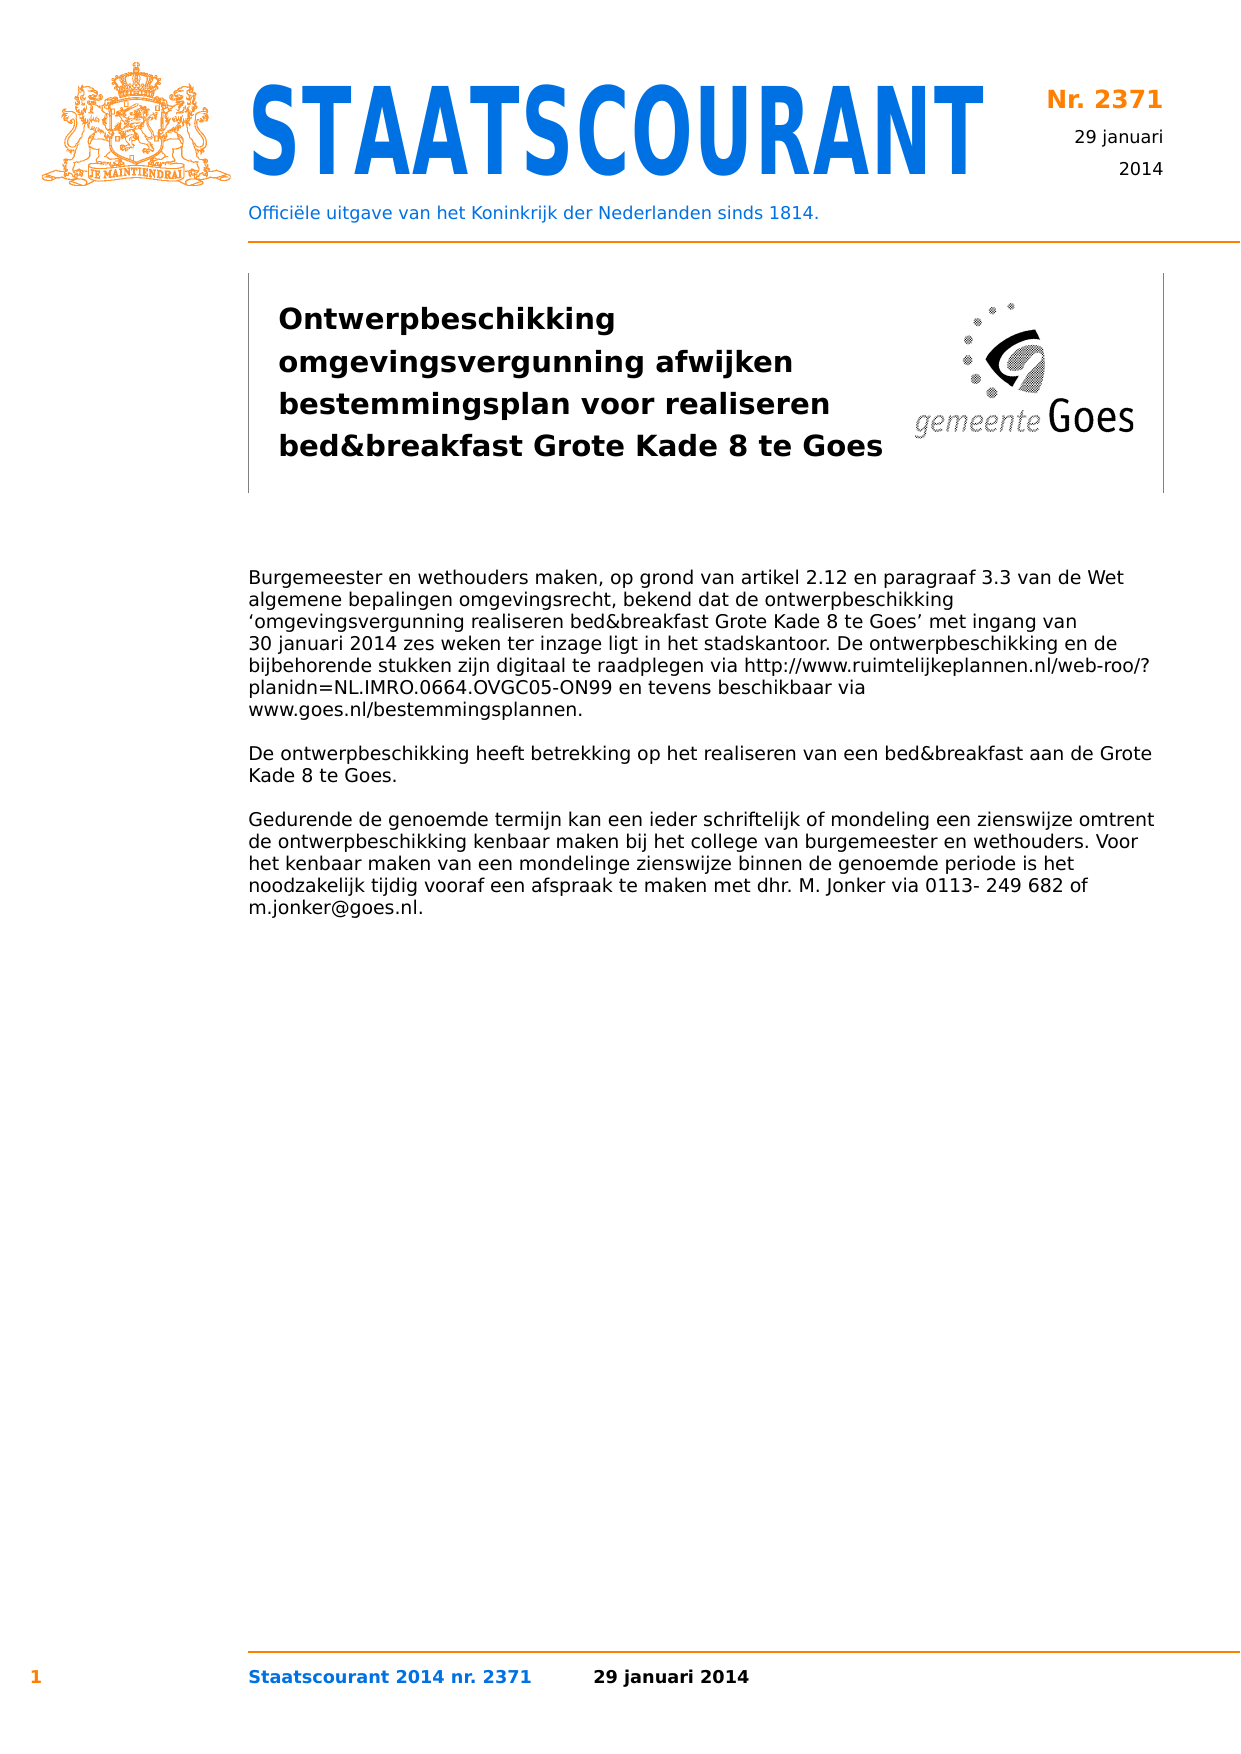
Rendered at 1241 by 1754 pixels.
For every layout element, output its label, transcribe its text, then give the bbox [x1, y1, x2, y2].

table_cell Officiële uitgave van het Koninkrijk der Nederlanden sinds 1814. [248, 203, 1240, 241]
text Burgemeester en wethouders maken, op grond van artikel 2.12 en paragraaf 3.3 van de Wet algemene bepalingen omgevingsrecht, bekend dat de ontwerpbeschikking ‘omgevingsvergunning realiseren bed&breakfast Grote Kade 8 te Goes’ met ingang van 30 januari 2014 zes weken ter inzage ligt in het stadskantoor. De ontwerpbeschikking en de bijbehorende stukken zijn digitaal te raadplegen via http://www.ruimtelijkeplannen.nl/web-roo/?planidn=NL.IMRO.0664.OVGC05-ON99 en tevens beschikbaar via www.goes.nl/bestemmingsplannen. [248, 567, 1163, 721]
table_header [25, 62, 248, 241]
picture [41, 62, 231, 186]
table_header Nr. 2371 [998, 62, 1240, 121]
table_header STAATSCOURANT [248, 62, 998, 203]
picture [914, 302, 1134, 439]
table_cell 2014 [998, 153, 1240, 203]
text De ontwerpbeschikking heeft betrekking op het realiseren van een bed&breakfast aan de Grote Kade 8 te Goes. [248, 743, 1163, 787]
text Gedurende de genoemde termijn kan een ieder schriftelijk of mondeling een zienswijze omtrent de ontwerpbeschikking kenbaar maken bij het college van burgemeester en wethouders. Voor het kenbaar maken van een mondelinge zienswijze binnen de genoemde periode is het noodzakelijk tijdig vooraf een afspraak te maken met dhr. M. Jonker via 0113- 249 682 of m.jonker@goes.nl. [248, 809, 1163, 918]
table_cell 29 januari [998, 121, 1240, 153]
subtitle Ontwerpbeschikking omgevingsvergunning afwijken bestemmingsplan voor realiseren bed&breakfast Grote Kade 8 te Goes [249, 273, 1163, 493]
